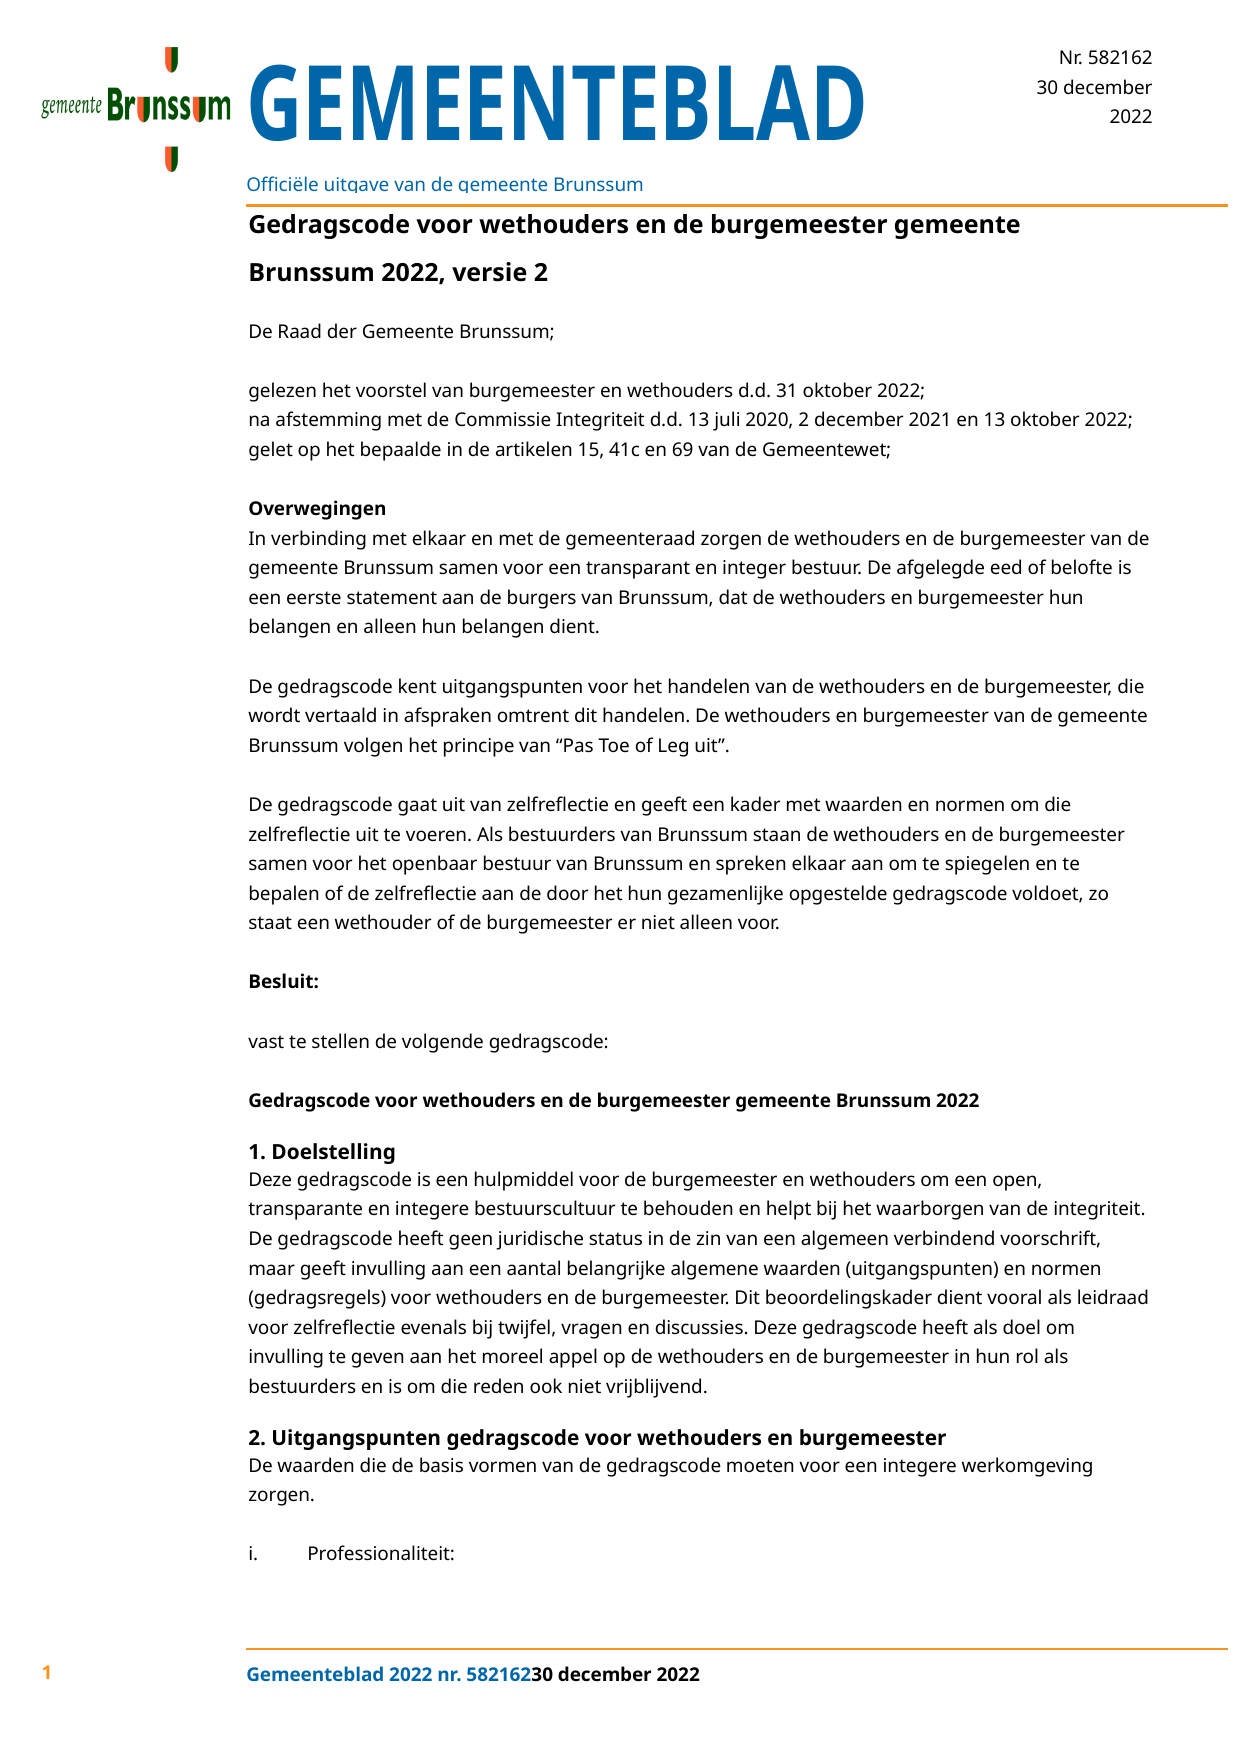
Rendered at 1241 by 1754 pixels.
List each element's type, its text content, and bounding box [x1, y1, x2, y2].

text Overwegingen [248, 495, 1152, 521]
text 1. Doelstelling [248, 1137, 1152, 1166]
text De waarden die de basis vormen van de gedragscode moeten voor een integere werkomgeving zorgen. [248, 1452, 1152, 1507]
text Gedragscode voor wethouders en de burgemeester gemeente Brunssum 2022 [248, 1087, 1152, 1113]
text In verbinding met elkaar en met de gemeenteraad zorgen de wethouders en de burgemeester van de gemeente Brunssum samen voor een transparant en integer bestuur. De afgelegde eed of belofte is een eerste statement aan de burgers van Brunssum, dat de wethouders en burgemeester hun belangen en alleen hun belangen dient. [248, 525, 1152, 639]
text gelet op het bepaalde in de artikelen 15, 41c en 69 van de Gemeentewet; [248, 436, 1152, 462]
text na afstemming met de Commissie Integriteit d.d. 13 juli 2020, 2 december 2021 en 13 oktober 2022; [248, 407, 1152, 432]
text 2. Uitgangspunten gedragscode voor wethouders en burgemeester [248, 1423, 1152, 1452]
picture [41, 47, 231, 172]
list Professionaliteit: [248, 1541, 1152, 1566]
text De gedragscode gaat uit van zelfreflectie en geeft een kader met waarden en normen om die zelfreflectie uit te voeren. Als bestuurders van Brunssum staan de wethouders en de burgemeester samen voor het openbaar bestuur van Brunssum en spreken elkaar aan om te spiegelen en te bepalen of de zelfreflectie aan de door het hun gezamenlijke opgestelde gedragscode voldoet, zo staat een wethouder of de burgemeester er niet alleen voor. [248, 791, 1152, 935]
text Besluit: [248, 969, 1152, 994]
text Gedragscode voor wethouders en de burgemeester gemeente Brunssum 2022, versie 2 [248, 207, 1152, 288]
text gelezen het voorstel van burgemeester en wethouders d.d. 31 oktober 2022; [248, 377, 1152, 403]
text De gedragscode kent uitgangspunten voor het handelen van de wethouders en de burgemeester, die wordt vertaald in afspraken omtrent dit handelen. De wethouders en burgemeester van de gemeente Brunssum volgen het principe van “Pas Toe of Leg uit”. [248, 673, 1152, 758]
text De Raad der Gemeente Brunssum; [248, 318, 1152, 344]
text Deze gedragscode is een hulpmiddel voor de burgemeester en wethouders om een open, transparante en integere bestuurscultuur te behouden en helpt bij het waarborgen van de integriteit. De gedragscode heeft geen juridische status in de zin van een algemeen verbindend voorschrift, maar geeft invulling aan een aantal belangrijke algemene waarden (uitgangspunten) en normen (gedragsregels) voor wethouders en de burgemeester. Dit beoordelingskader dient vooral als leidraad voor zelfreflectie evenals bij twijfel, vragen en discussies. Deze gedragscode heeft als doel om invulling te geven aan het moreel appel op de wethouders en de burgemeester in hun rol als bestuurders en is om die reden ook niet vrijblijvend. [248, 1166, 1152, 1399]
text vast te stellen de volgende gedragscode: [248, 1028, 1152, 1054]
